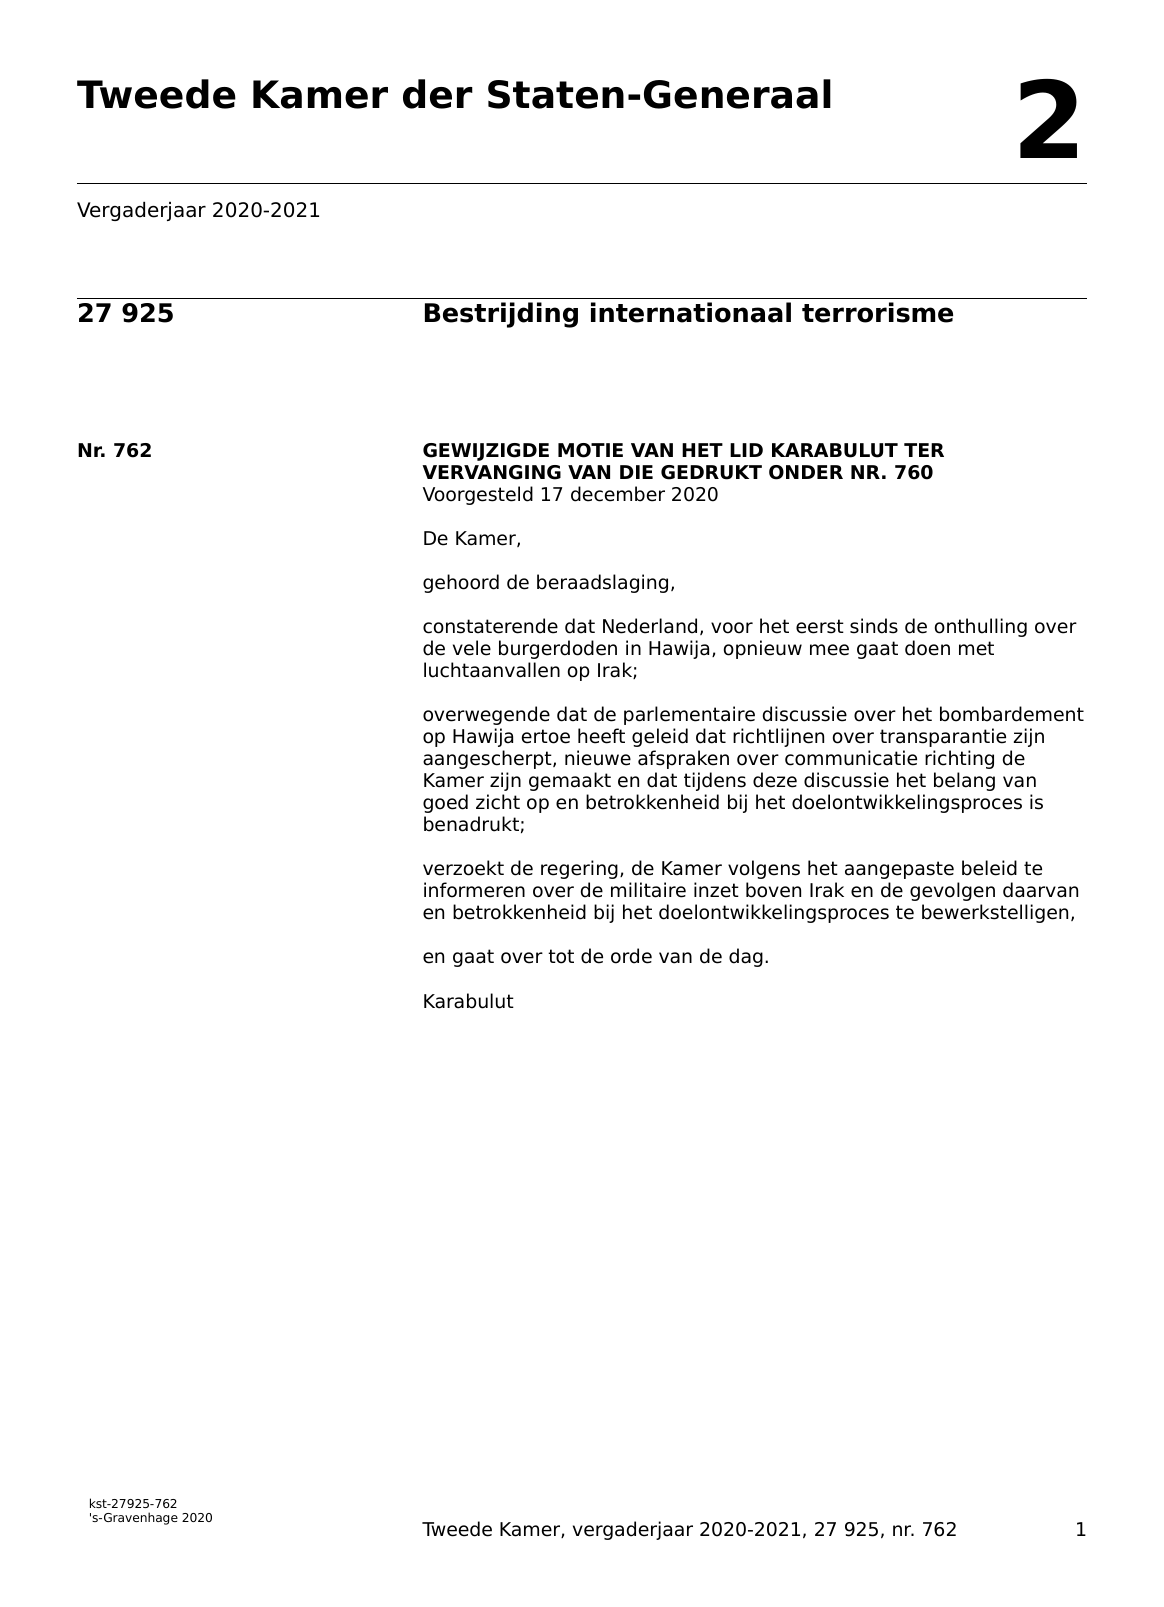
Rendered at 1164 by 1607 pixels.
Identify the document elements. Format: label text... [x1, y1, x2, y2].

text constaterende dat Nederland, voor het eerst sinds de onthulling over de vele burgerdoden in Hawija, opnieuw mee gaat doen met luchtaanvallen op Irak; [422, 616, 1087, 682]
text Voorgesteld 17 december 2020 [422, 484, 1087, 506]
text overwegende dat de parlementaire discussie over het bombardement op Hawija ertoe heeft geleid dat richtlijnen over transparantie zijn aangescherpt, nieuwe afspraken over communicatie richting de Kamer zijn gemaakt en dat tijdens deze discussie het belang van goed zicht op en betrokkenheid bij het doelontwikkelingsproces is benadrukt; [422, 704, 1087, 836]
subtitle Nr. 762 GEWIJZIGDE MOTIE VAN HET LID KARABULUT TER VERVANGING VAN DIE GEDRUKT ONDER NR. 760 [77, 440, 1087, 484]
text kst-27925-762 [88, 1497, 323, 1511]
text Karabulut [422, 991, 1087, 1013]
table_cell Vergaderjaar 2020-2021 [77, 184, 1087, 298]
text De Kamer, [422, 528, 1087, 550]
table_header Tweede Kamer der Staten-Generaal [77, 59, 886, 183]
text gehoord de beraadslaging, [422, 572, 1087, 594]
text en gaat over tot de orde van de dag. [422, 946, 1087, 968]
table_header 2 [886, 59, 1087, 183]
text 's-Gravenhage 2020 [88, 1511, 323, 1525]
subtitle 27 925 Bestrijding internationaal terrorisme [77, 299, 1087, 329]
text verzoekt de regering, de Kamer volgens het aangepaste beleid te informeren over de militaire inzet boven Irak en de gevolgen daarvan en betrokkenheid bij het doelontwikkelingsproces te bewerkstelligen, [422, 858, 1087, 924]
